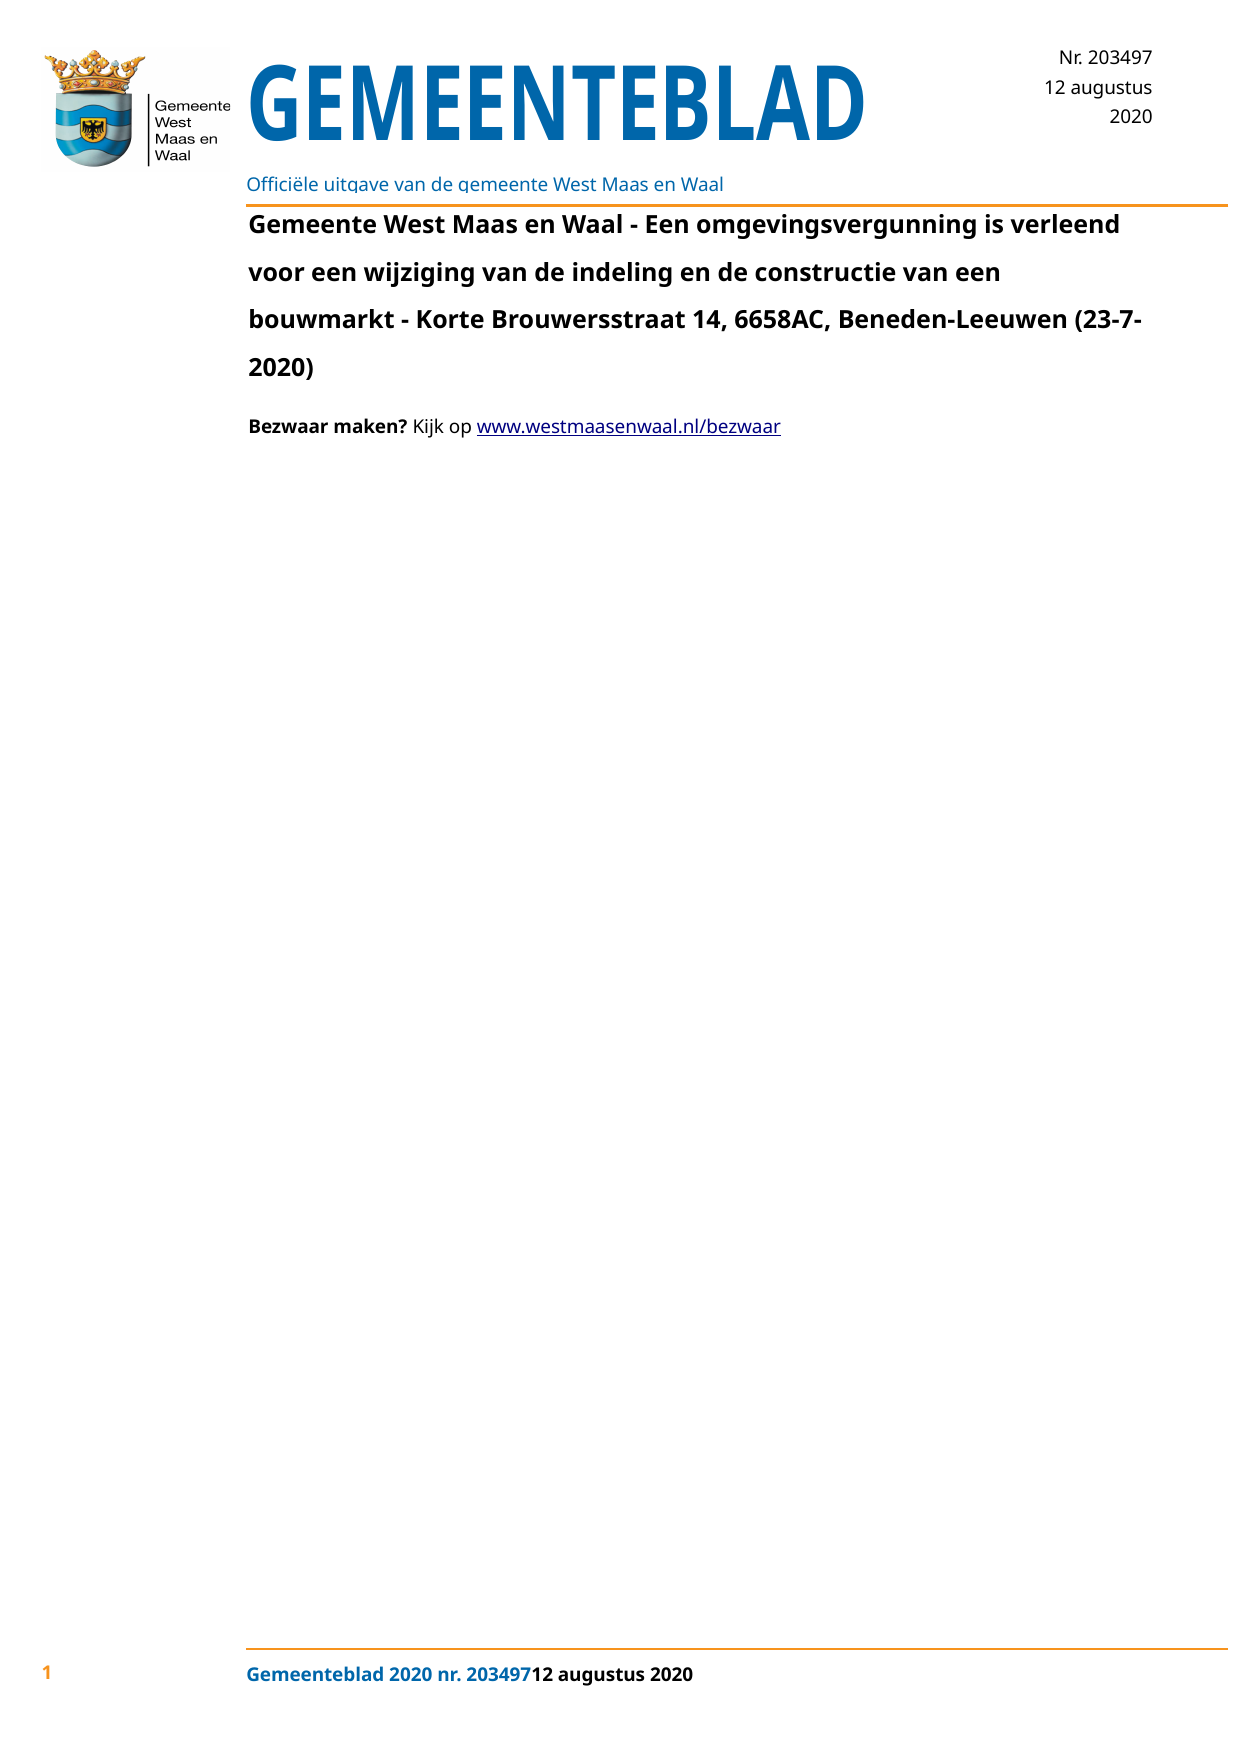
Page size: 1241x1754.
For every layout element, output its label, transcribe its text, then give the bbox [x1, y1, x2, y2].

text Gemeente West Maas en Waal - Een omgevingsvergunning is verleend voor een wijziging van de indeling en de constructie van een bouwmarkt - Korte Brouwersstraat 14, 6658AC, Beneden-Leeuwen (23-7-2020) [248, 207, 1152, 384]
picture [41, 47, 231, 172]
text Bezwaar maken? Kijk op www.westmaasenwaal.nl/bezwaar [248, 413, 1152, 439]
